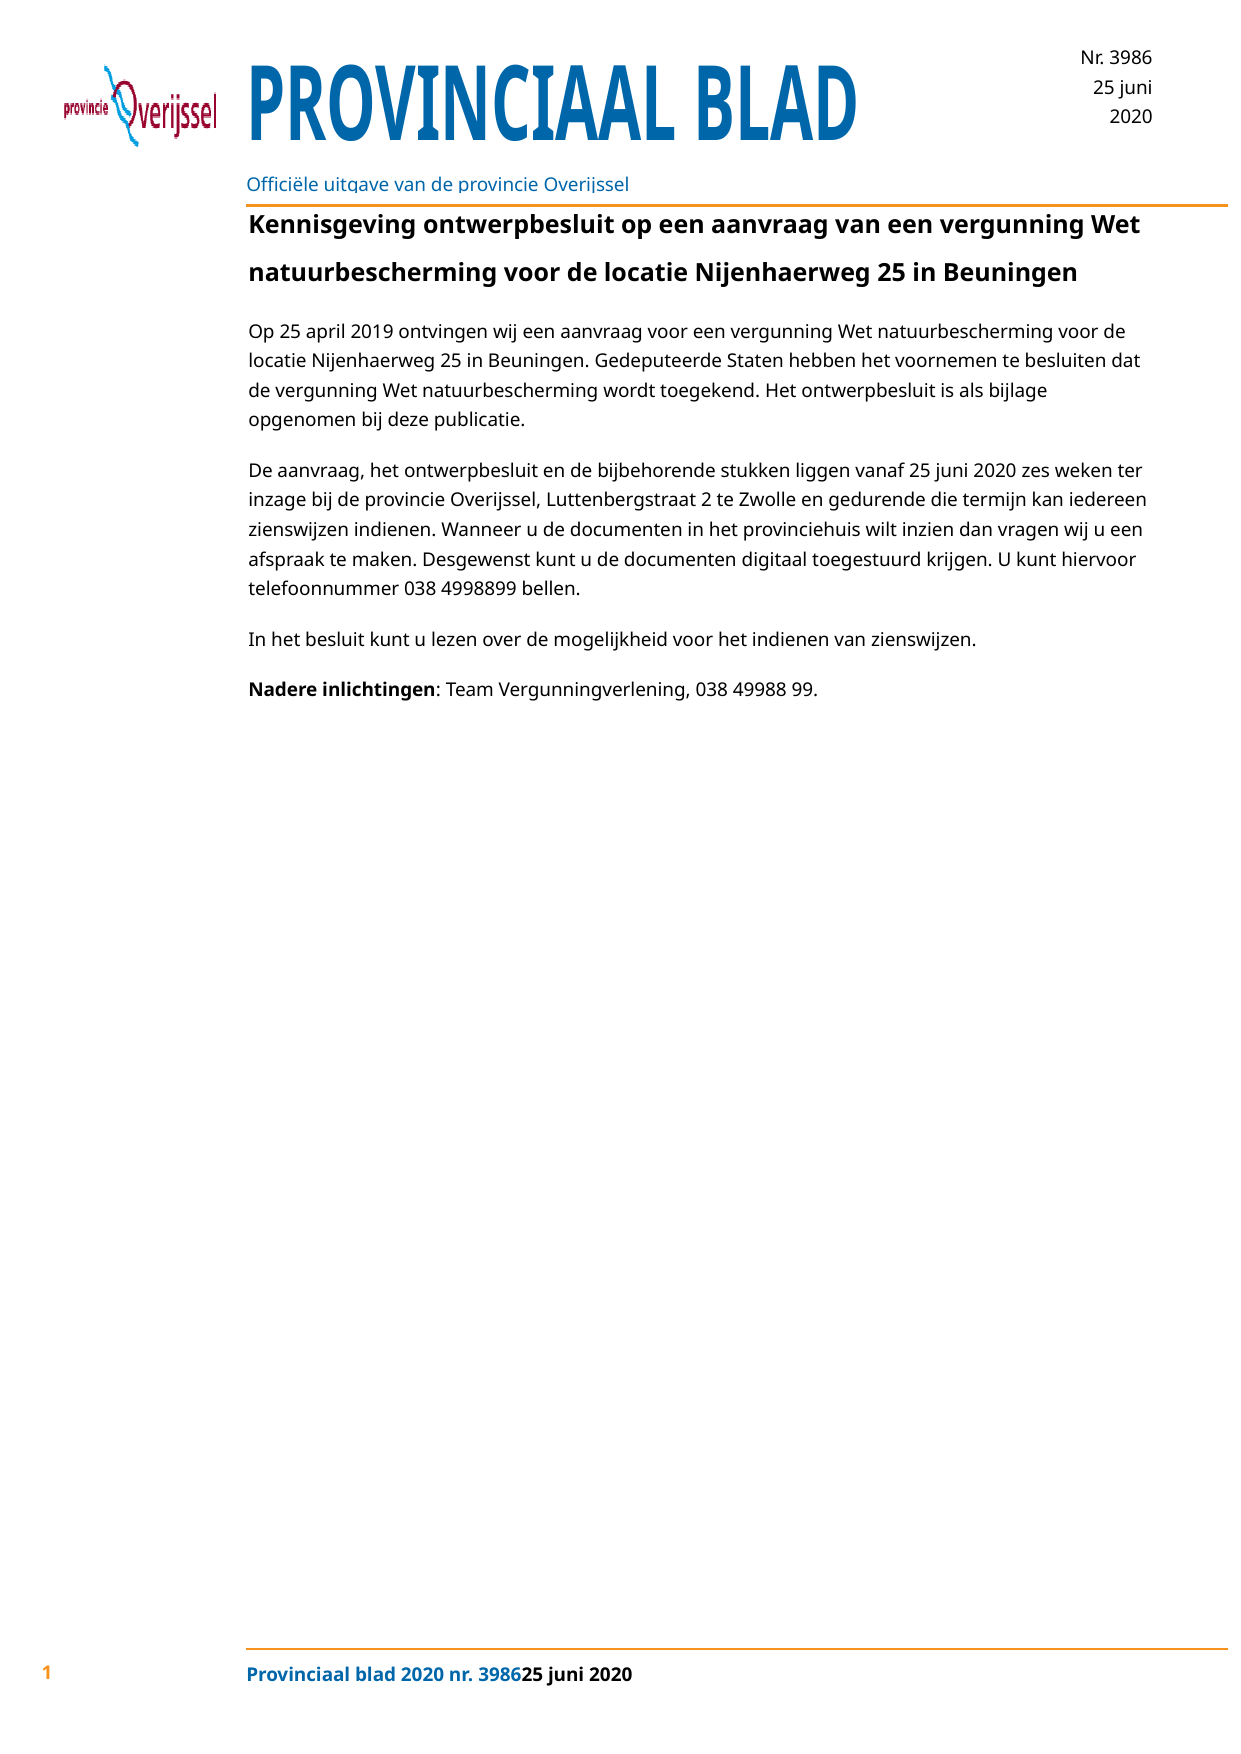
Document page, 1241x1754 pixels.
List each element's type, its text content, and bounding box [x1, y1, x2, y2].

text Nadere inlichtingen: Team Vergunningverlening, 038 49988 99. [248, 676, 1152, 702]
text Kennisgeving ontwerpbesluit op een aanvraag van een vergunning Wet natuurbescherming voor de locatie Nijenhaerweg 25 in Beuningen [248, 207, 1152, 288]
text De aanvraag, het ontwerpbesluit en de bijbehorende stukken liggen vanaf 25 juni 2020 zes weken ter inzage bij de provincie Overijssel, Luttenbergstraat 2 te Zwolle en gedurende die termijn kan iedereen zienswijzen indienen. Wanneer u de documenten in het provinciehuis wilt inzien dan vragen wij u een afspraak te maken. Desgewenst kunt u de documenten digitaal toegestuurd krijgen. U kunt hiervoor telefoonnummer 038 4998899 bellen. [248, 457, 1152, 601]
picture [41, 47, 231, 172]
text In het besluit kunt u lezen over de mogelijkheid voor het indienen van zienswijzen. [248, 626, 1152, 652]
text Op 25 april 2019 ontvingen wij een aanvraag voor een vergunning Wet natuurbescherming voor de locatie Nijenhaerweg 25 in Beuningen. Gedeputeerde Staten hebben het voornemen te besluiten dat de vergunning Wet natuurbescherming wordt toegekend. Het ontwerpbesluit is als bijlage opgenomen bij deze publicatie. [248, 318, 1152, 432]
